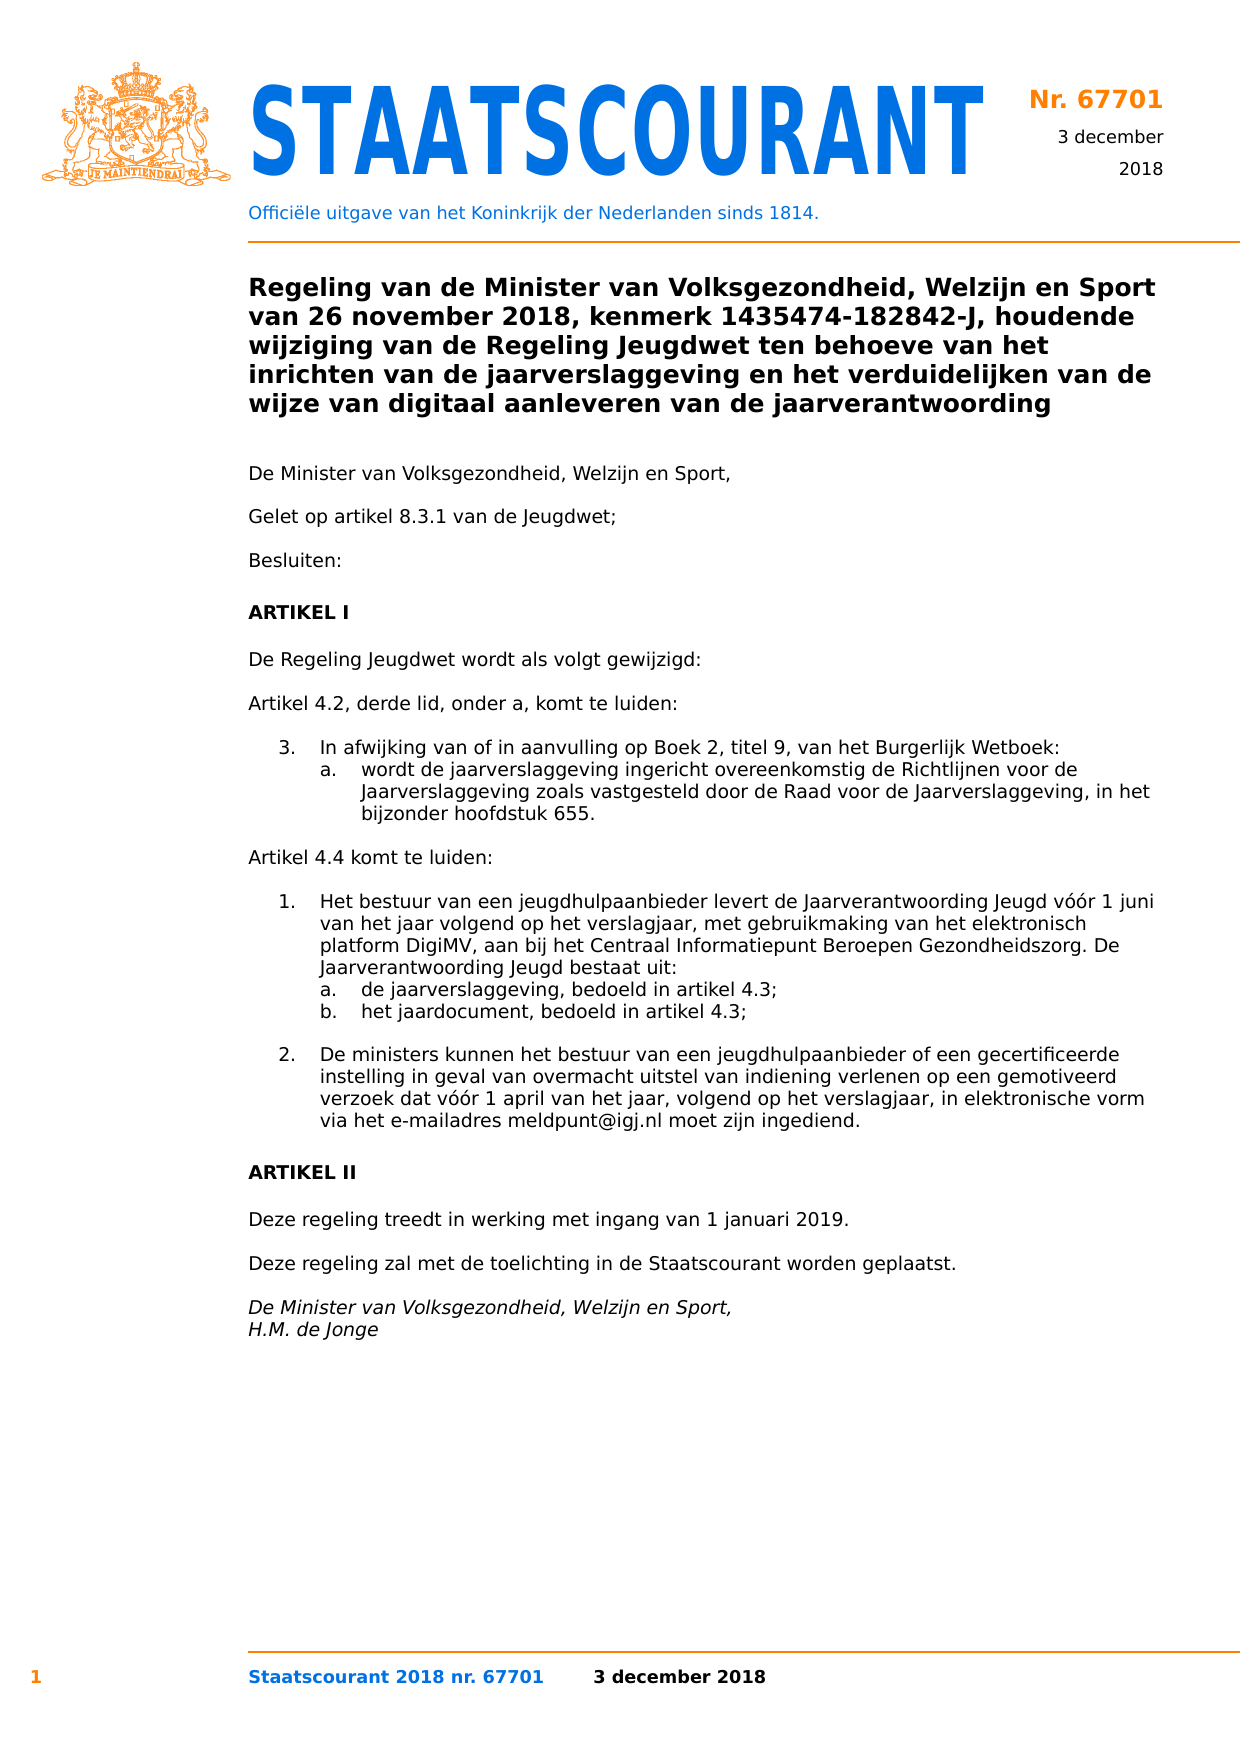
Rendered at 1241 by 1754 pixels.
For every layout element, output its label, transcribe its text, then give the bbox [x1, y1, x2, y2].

subtitle ARTIKEL II [248, 1162, 1163, 1184]
text Deze regeling zal met de toelichting in de Staatscourant worden geplaatst. [248, 1253, 1163, 1275]
text De Minister van Volksgezondheid, Welzijn en Sport, H.M. de Jonge [248, 1297, 1163, 1341]
table_header Nr. 67701 [998, 62, 1240, 121]
text 2. De ministers kunnen het bestuur van een jeugdhulpaanbieder of een gecertificeerde instelling in geval van overmacht uitstel van indiening verlenen op een gemotiveerd verzoek dat vóór 1 april van het jaar, volgend op het verslagjaar, in elektronische vorm via het e-mailadres meldpunt@igj.nl moet zijn ingediend. [278, 1044, 1163, 1132]
text Artikel 4.4 komt te luiden: [248, 847, 1163, 869]
table_cell Officiële uitgave van het Koninkrijk der Nederlanden sinds 1814. [248, 203, 1240, 241]
text a. de jaarverslaggeving, bedoeld in artikel 4.3; [319, 978, 1163, 1001]
table_cell 3 december [998, 121, 1240, 153]
text a. wordt de jaarverslaggeving ingericht overeenkomstig de Richtlijnen voor de Jaarverslaggeving zoals vastgesteld door de Raad voor de Jaarverslaggeving, in het bijzonder hoofdstuk 655. [319, 759, 1163, 825]
table_header [25, 62, 248, 241]
text Artikel 4.2, derde lid, onder a, komt te luiden: [248, 693, 1163, 715]
text b. het jaardocument, bedoeld in artikel 4.3; [319, 1001, 1163, 1022]
text De Minister van Volksgezondheid, Welzijn en Sport, [248, 463, 1163, 484]
text 3. In afwijking van of in aanvulling op Boek 2, titel 9, van het Burgerlijk Wetboek: [278, 737, 1163, 759]
text Besluiten: [248, 550, 1163, 572]
table_cell 2018 [998, 153, 1240, 203]
text De Regeling Jeugdwet wordt als volgt gewijzigd: [248, 649, 1163, 671]
subtitle ARTIKEL I [248, 602, 1163, 624]
subtitle Regeling van de Minister van Volksgezondheid, Welzijn en Sport van 26 november 2018, kenmerk 1435474-182842-J, houdende wijziging van de Regeling Jeugdwet ten behoeve van het inrichten van de jaarverslaggeving en het verduidelijken van de wijze van digitaal aanleveren van de jaarverantwoording [248, 273, 1163, 419]
text 1. Het bestuur van een jeugdhulpaanbieder levert de Jaarverantwoording Jeugd vóór 1 juni van het jaar volgend op het verslagjaar, met gebruikmaking van het elektronisch platform DigiMV, aan bij het Centraal Informatiepunt Beroepen Gezondheidszorg. De Jaarverantwoording Jeugd bestaat uit: [278, 891, 1163, 978]
text Deze regeling treedt in werking met ingang van 1 januari 2019. [248, 1209, 1163, 1231]
table_header STAATSCOURANT [248, 62, 998, 203]
picture [41, 62, 231, 186]
text Gelet op artikel 8.3.1 van de Jeugdwet; [248, 506, 1163, 528]
